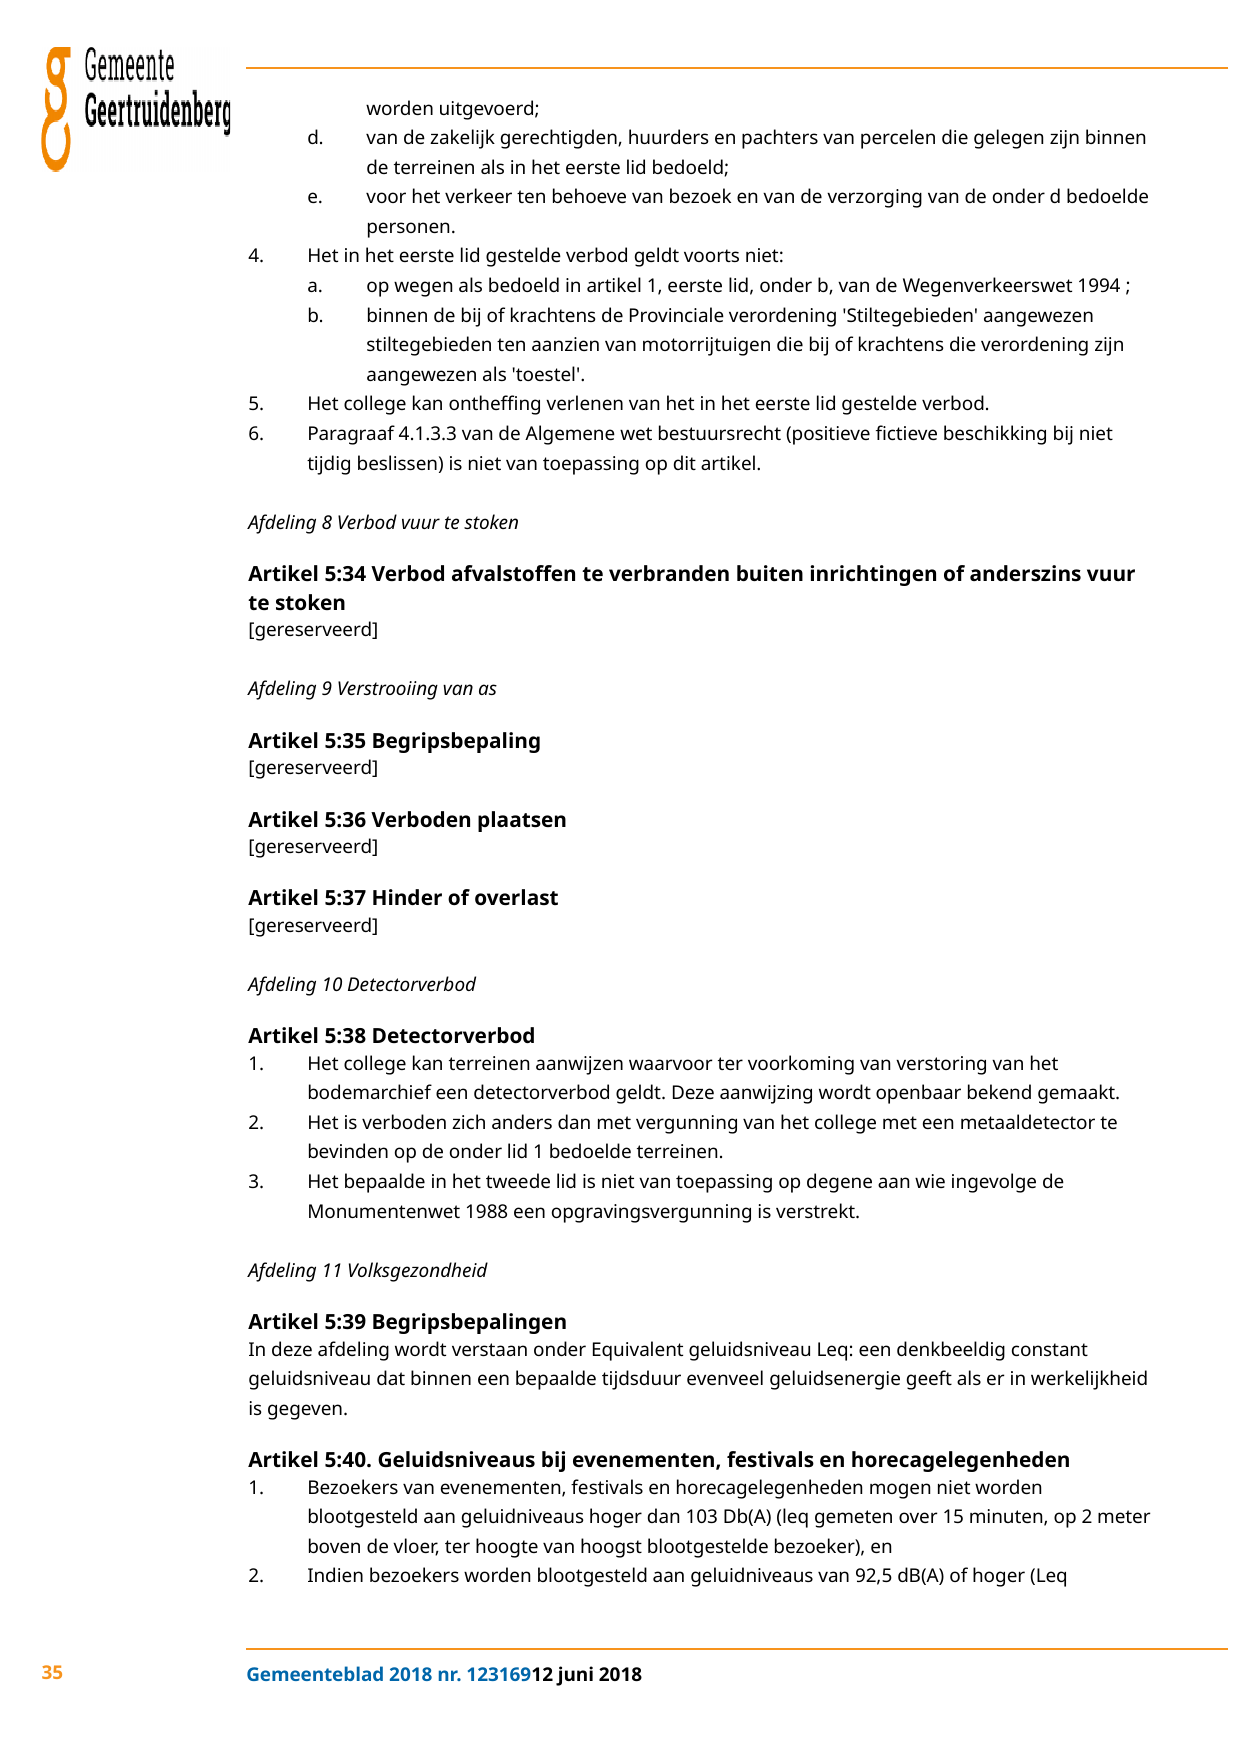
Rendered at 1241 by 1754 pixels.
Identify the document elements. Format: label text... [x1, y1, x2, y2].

list Het is verboden zich anders dan met vergunning van het college met een metaaldetector te bevinden op de onder lid 1 bedoelde terreinen. [248, 1109, 1152, 1164]
text [gereserveerd] [248, 912, 1152, 938]
text Artikel 5:38 Detectorverbod [248, 1022, 1152, 1050]
list van de zakelijk gerechtigden, huurders en pachters van percelen die gelegen zijn binnen de terreinen als in het eerste lid bedoeld; [307, 124, 1152, 180]
text Artikel 5:36 Verboden plaatsen [248, 805, 1152, 833]
list Paragraaf 4.1.3.3 van de Algemene wet bestuursrecht (positieve fictieve beschikking bij niet tijdig beslissen) is niet van toepassing op dit artikel. [248, 420, 1152, 476]
list Bezoekers van evenementen, festivals en horecagelegenheden mogen niet worden blootgesteld aan geluidniveaus hoger dan 103 Db(A) (leq gemeten over 15 minuten, op 2 meter boven de vloer, ter hoogte van hoogst blootgestelde bezoeker), en [248, 1474, 1152, 1559]
text [gereserveerd] [248, 616, 1152, 642]
text Afdeling 11 Volksgezondheid [248, 1257, 1152, 1283]
text [gereserveerd] [248, 833, 1152, 859]
text Afdeling 10 Detectorverbod [248, 971, 1152, 997]
text In deze afdeling wordt verstaan onder Equivalent geluidsniveau Leq: een denkbeeldig constant geluidsniveau dat binnen een bepaalde tijdsduur evenveel geluidsenergie geeft als er in werkelijkheid is gegeven. [248, 1336, 1152, 1421]
text Afdeling 8 Verbod vuur te stoken [248, 509, 1152, 535]
text Artikel 5:39 Begripsbepalingen [248, 1307, 1152, 1336]
picture [41, 47, 231, 172]
text Afdeling 9 Verstrooiing van as [248, 675, 1152, 701]
text Artikel 5:37 Hinder of overlast [248, 883, 1152, 912]
list Het bepaalde in het tweede lid is niet van toepassing op degene aan wie ingevolge de Monumentenwet 1988 een opgravingsvergunning is verstrekt. [248, 1168, 1152, 1224]
list Het in het eerste lid gestelde verbod geldt voorts niet: [248, 243, 1152, 268]
list op wegen als bedoeld in artikel 1, eerste lid, onder b, van de Wegenverkeerswet 1994 ; [307, 272, 1152, 298]
list Het college kan ontheffing verlenen van het in het eerste lid gestelde verbod. [248, 391, 1152, 416]
list Het college kan terreinen aanwijzen waarvoor ter voorkoming van verstoring van het bodemarchief een detectorverbod geldt. Deze aanwijzing wordt openbaar bekend gemaakt. [248, 1050, 1152, 1105]
list worden uitgevoerd; [307, 95, 1152, 121]
list voor het verkeer ten behoeve van bezoek en van de verzorging van de onder d bedoelde personen. [307, 183, 1152, 239]
list Indien bezoekers worden blootgesteld aan geluidniveaus van 92,5 dB(A) of hoger (Leq [248, 1563, 1152, 1588]
text Artikel 5:34 Verbod afvalstoffen te verbranden buiten inrichtingen of anderszins vuur te stoken [248, 559, 1152, 616]
text [gereserveerd] [248, 754, 1152, 780]
list binnen de bij of krachtens de Provinciale verordening 'Stiltegebieden' aangewezen stiltegebieden ten aanzien van motorrijtuigen die bij of krachtens die verordening zijn aangewezen als 'toestel'. [307, 302, 1152, 387]
text Artikel 5:40. Geluidsniveaus bij evenementen, festivals en horecagelegenheden [248, 1446, 1152, 1474]
text Artikel 5:35 Begripsbepaling [248, 726, 1152, 754]
